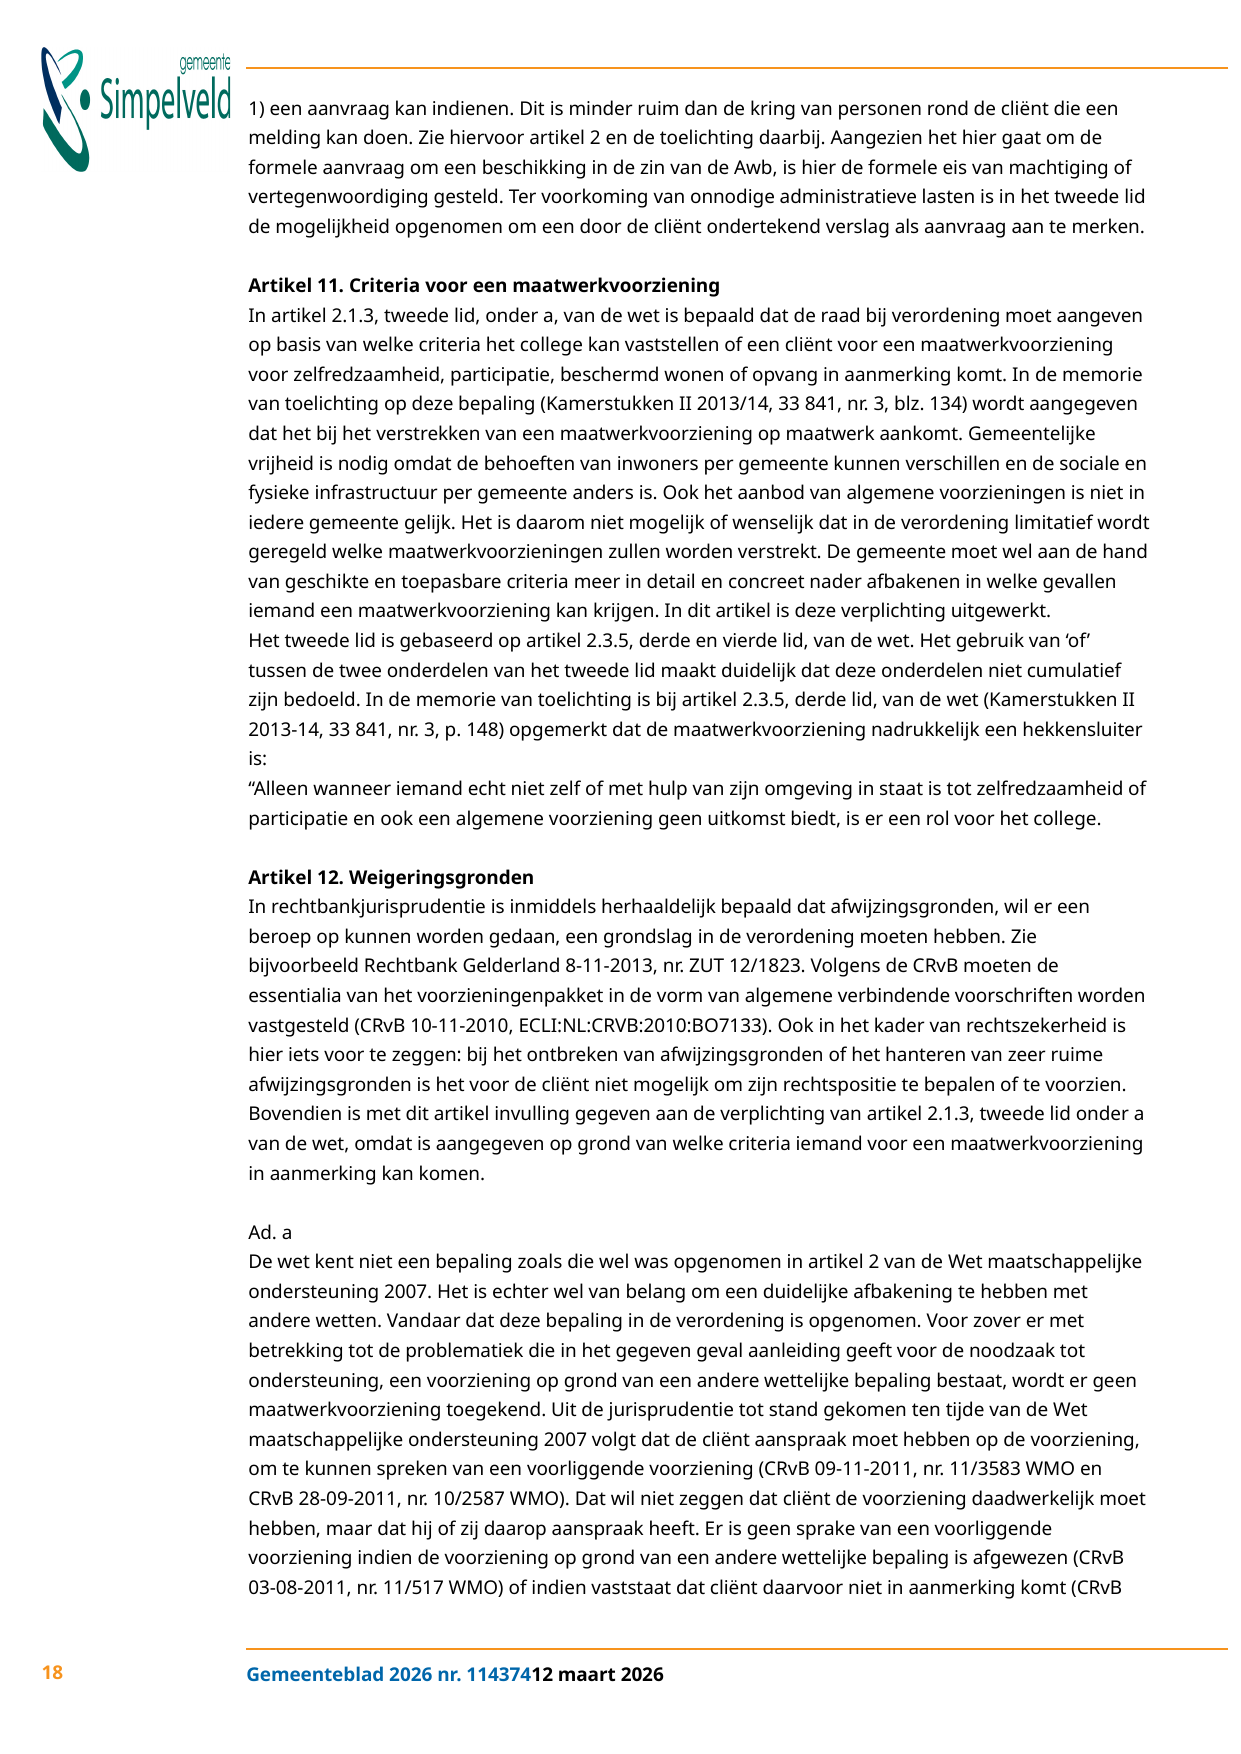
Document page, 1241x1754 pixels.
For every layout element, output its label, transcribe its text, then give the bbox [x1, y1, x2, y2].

text Artikel 11. Criteria voor een maatwerkvoorziening [248, 272, 1152, 298]
text “Alleen wanneer iemand echt niet zelf of met hulp van zijn omgeving in staat is tot zelfredzaamheid of participatie en ook een algemene voorziening geen uitkomst biedt, is er een rol voor het college. [248, 775, 1152, 831]
picture [41, 47, 231, 172]
text In artikel 2.1.3, tweede lid, onder a, van de wet is bepaald dat de raad bij verordening moet aangeven op basis van welke criteria het college kan vaststellen of een cliënt voor een maatwerkvoorziening voor zelfredzaamheid, participatie, beschermd wonen of opvang in aanmerking komt. In de memorie van toelichting op deze bepaling (Kamerstukken II 2013/14, 33 841, nr. 3, blz. 134) wordt aangegeven dat het bij het verstrekken van een maatwerkvoorziening op maatwerk aankomt. Gemeentelijke vrijheid is nodig omdat de behoeften van inwoners per gemeente kunnen verschillen en de sociale en fysieke infrastructuur per gemeente anders is. Ook het aanbod van algemene voorzieningen is niet in iedere gemeente gelijk. Het is daarom niet mogelijk of wenselijk dat in de verordening limitatief wordt geregeld welke maatwerkvoorzieningen zullen worden verstrekt. De gemeente moet wel aan de hand van geschikte en toepasbare criteria meer in detail en concreet nader afbakenen in welke gevallen iemand een maatwerkvoorziening kan krijgen. In dit artikel is deze verplichting uitgewerkt. [248, 302, 1152, 623]
text Artikel 12. Weigeringsgronden [248, 864, 1152, 890]
text 1) een aanvraag kan indienen. Dit is minder ruim dan de kring van personen rond de cliënt die een melding kan doen. Zie hiervoor artikel 2 en de toelichting daarbij. Aangezien het hier gaat om de formele aanvraag om een beschikking in de zin van de Awb, is hier de formele eis van machtiging of vertegenwoordiging gesteld. Ter voorkoming van onnodige administratieve lasten is in het tweede lid de mogelijkheid opgenomen om een door de cliënt ondertekend verslag als aanvraag aan te merken. [248, 95, 1152, 239]
text Ad. a [248, 1219, 1152, 1245]
text De wet kent niet een bepaling zoals die wel was opgenomen in artikel 2 van de Wet maatschappelijke ondersteuning 2007. Het is echter wel van belang om een duidelijke afbakening te hebben met andere wetten. Vandaar dat deze bepaling in de verordening is opgenomen. Voor zover er met betrekking tot de problematiek die in het gegeven geval aanleiding geeft voor de noodzaak tot ondersteuning, een voorziening op grond van een andere wettelijke bepaling bestaat, wordt er geen maatwerkvoorziening toegekend. Uit de jurisprudentie tot stand gekomen ten tijde van de Wet maatschappelijke ondersteuning 2007 volgt dat de cliënt aanspraak moet hebben op de voorziening, om te kunnen spreken van een voorliggende voorziening (CRvB 09-11-2011, nr. 11/3583 WMO en CRvB 28-09-2011, nr. 10/2587 WMO). Dat wil niet zeggen dat cliënt de voorziening daadwerkelijk moet hebben, maar dat hij of zij daarop aanspraak heeft. Er is geen sprake van een voorliggende voorziening indien de voorziening op grond van een andere wettelijke bepaling is afgewezen (CRvB 03-08-2011, nr. 11/517 WMO) of indien vaststaat dat cliënt daarvoor niet in aanmerking komt (CRvB [248, 1248, 1152, 1600]
text Het tweede lid is gebaseerd op artikel 2.3.5, derde en vierde lid, van de wet. Het gebruik van ‘of’ tussen de twee onderdelen van het tweede lid maakt duidelijk dat deze onderdelen niet cumulatief zijn bedoeld. In de memorie van toelichting is bij artikel 2.3.5, derde lid, van de wet (Kamerstukken II 2013-14, 33 841, nr. 3, p. 148) opgemerkt dat de maatwerkvoorziening nadrukkelijk een hekkensluiter is: [248, 627, 1152, 771]
text In rechtbankjurisprudentie is inmiddels herhaaldelijk bepaald dat afwijzingsgronden, wil er een beroep op kunnen worden gedaan, een grondslag in de verordening moeten hebben. Zie bijvoorbeeld Rechtbank Gelderland 8-11-2013, nr. ZUT 12/1823. Volgens de CRvB moeten de essentialia van het voorzieningenpakket in de vorm van algemene verbindende voorschriften worden vastgesteld (CRvB 10-11-2010, ECLI:NL:CRVB:2010:BO7133). Ook in het kader van rechtszekerheid is hier iets voor te zeggen: bij het ontbreken van afwijzingsgronden of het hanteren van zeer ruime afwijzingsgronden is het voor de cliënt niet mogelijk om zijn rechtspositie te bepalen of te voorzien. Bovendien is met dit artikel invulling gegeven aan de verplichting van artikel 2.1.3, tweede lid onder a van de wet, omdat is aangegeven op grond van welke criteria iemand voor een maatwerkvoorziening in aanmerking kan komen. [248, 893, 1152, 1186]
